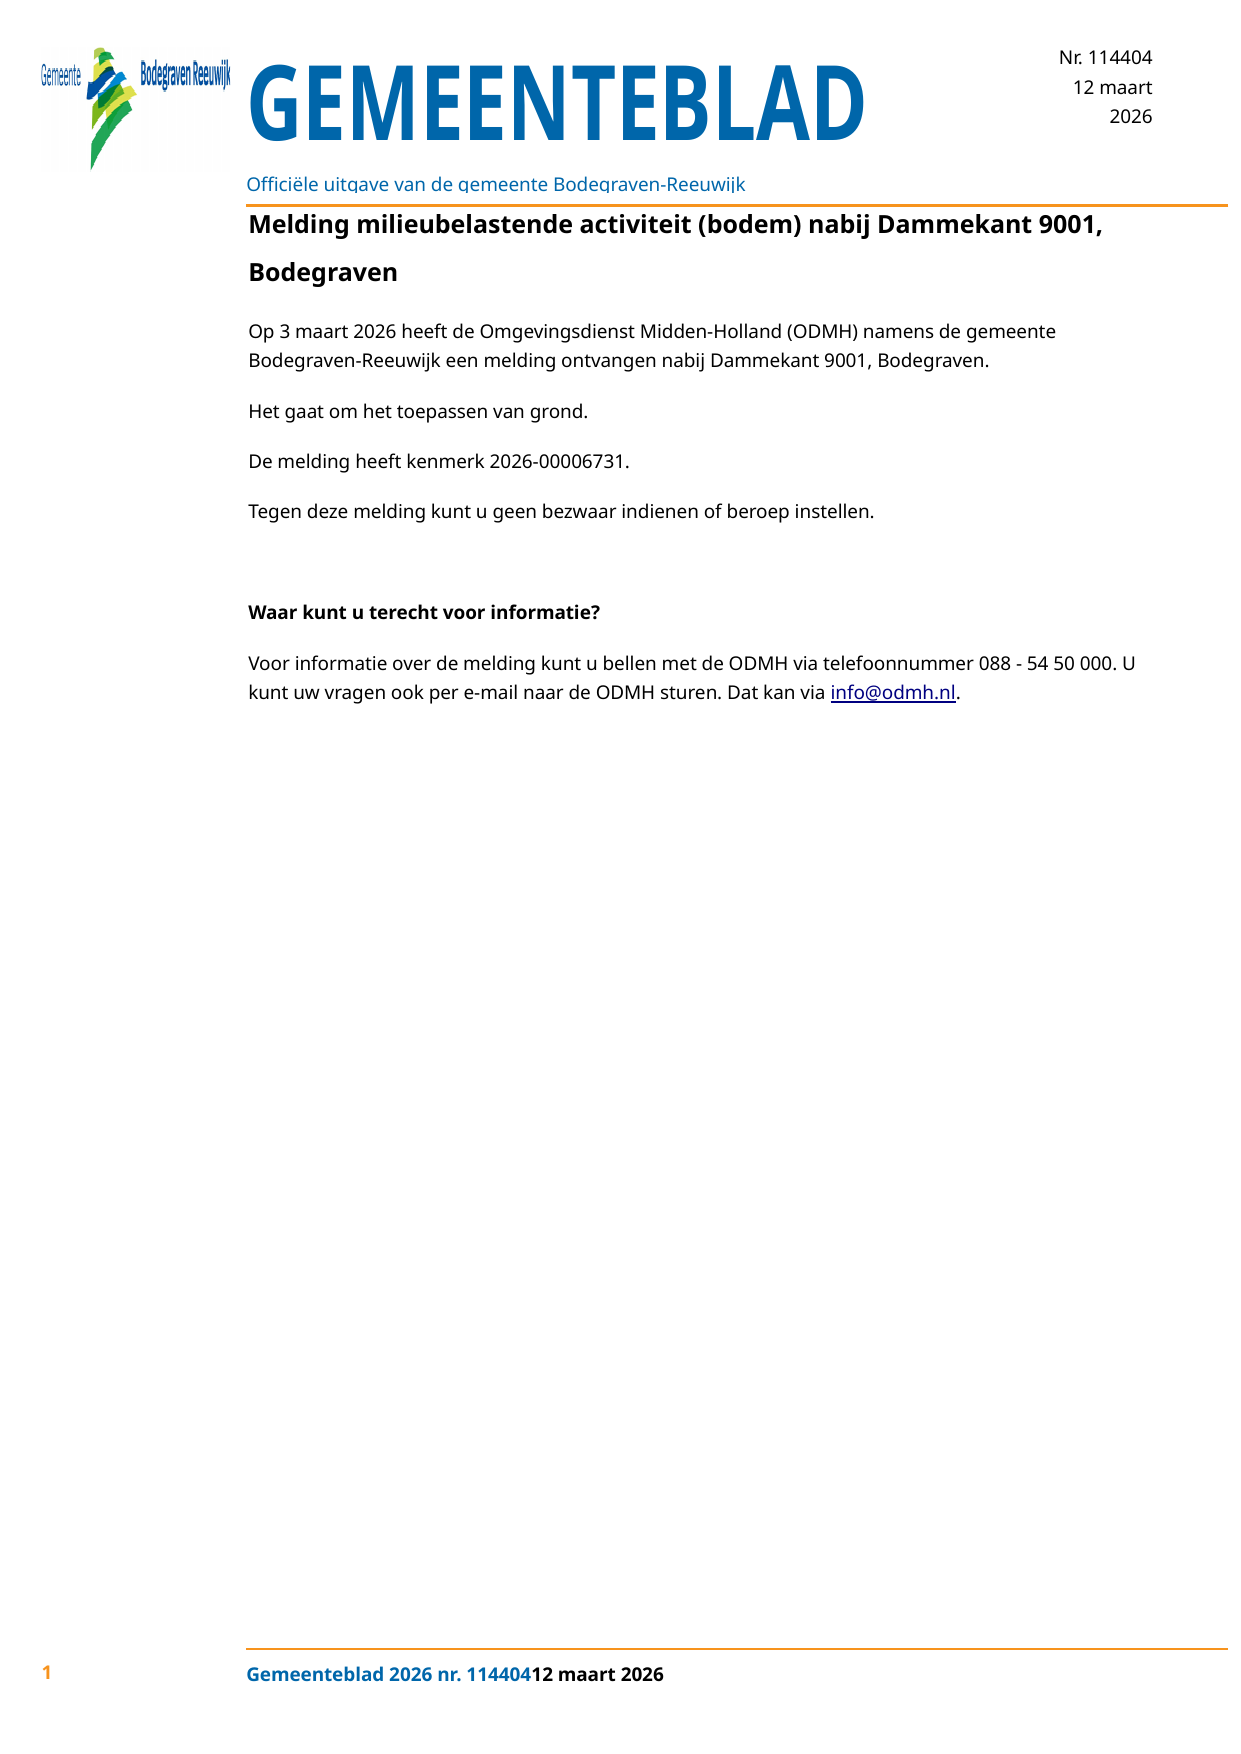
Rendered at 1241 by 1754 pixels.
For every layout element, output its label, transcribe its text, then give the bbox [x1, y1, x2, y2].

text Op 3 maart 2026 heeft de Omgevingsdienst Midden-Holland (ODMH) namens de gemeente Bodegraven-Reeuwijk een melding ontvangen nabij Dammekant 9001, Bodegraven. [248, 318, 1152, 373]
text Het gaat om het toepassen van grond. [248, 398, 1152, 424]
text De melding heeft kenmerk 2026-00006731. [248, 448, 1152, 474]
text Waar kunt u terecht voor informatie? [248, 599, 1152, 625]
text Voor informatie over de melding kunt u bellen met de ODMH via telefoonnummer 088 - 54 50 000. U kunt uw vragen ook per e-mail naar de ODMH sturen. Dat kan via info@odmh.nl. [248, 650, 1152, 705]
picture [41, 47, 231, 172]
text Melding milieubelastende activiteit (bodem) nabij Dammekant 9001, Bodegraven [248, 207, 1152, 288]
text Tegen deze melding kunt u geen bezwaar indienen of beroep instellen. [248, 499, 1152, 524]
